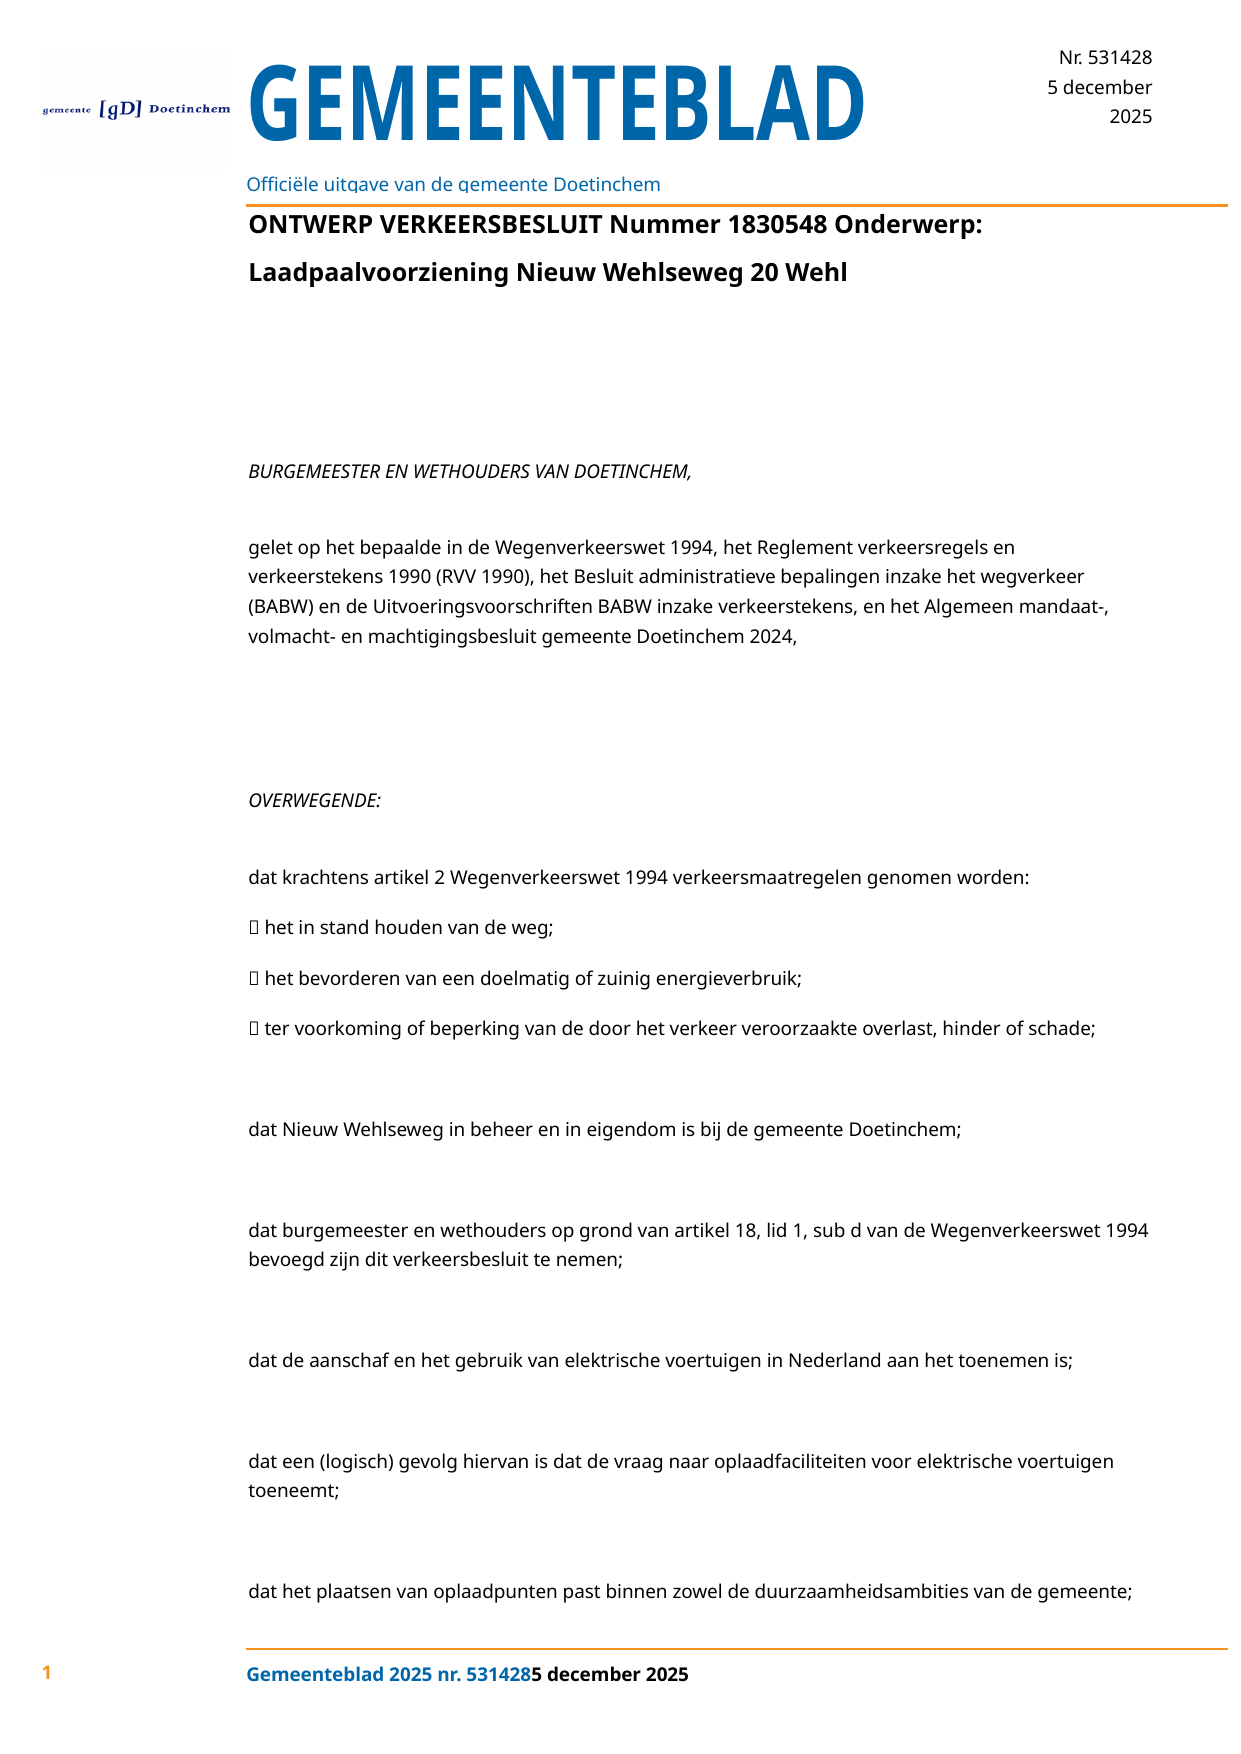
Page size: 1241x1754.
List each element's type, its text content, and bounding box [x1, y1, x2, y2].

text  het in stand houden van de weg; [248, 914, 1152, 940]
text dat het plaatsen van oplaadpunten past binnen zowel de duurzaamheidsambities van de gemeente; [248, 1578, 1152, 1604]
text gelet op het bepaalde in de Wegenverkeerswet 1994, het Reglement verkeersregels en verkeerstekens 1990 (RVV 1990), het Besluit administratieve bepalingen inzake het wegverkeer (BABW) en de Uitvoeringsvoorschriften BABW inzake verkeerstekens, en het Algemeen mandaat-, volmacht- en machtigingsbesluit gemeente Doetinchem 2024, [248, 534, 1152, 649]
text dat krachtens artikel 2 Wegenverkeerswet 1994 verkeersmaatregelen genomen worden: [248, 864, 1152, 889]
text  het bevorderen van een doelmatig of zuinig energieverbruik; [248, 965, 1152, 990]
picture [41, 47, 231, 172]
text  ter voorkoming of beperking van de door het verkeer veroorzaakte overlast, hinder of schade; [248, 1015, 1152, 1041]
text dat een (logisch) gevolg hiervan is dat de vraag naar oplaadfaciliteiten voor elektrische voertuigen toeneemt; [248, 1448, 1152, 1503]
text ONTWERP VERKEERSBESLUIT Nummer 1830548 Onderwerp: Laadpaalvoorziening Nieuw Wehlseweg 20 Wehl [248, 207, 1152, 288]
text dat Nieuw Wehlseweg in beheer en in eigendom is bij de gemeente Doetinchem; [248, 1116, 1152, 1142]
text dat burgemeester en wethouders op grond van artikel 18, lid 1, sub d van de Wegenverkeerswet 1994 bevoegd zijn dit verkeersbesluit te nemen; [248, 1217, 1152, 1272]
text OVERWEGENDE: [248, 788, 1152, 813]
text BURGEMEESTER EN WETHOUDERS VAN DOETINCHEM, [248, 458, 1152, 484]
text dat de aanschaf en het gebruik van elektrische voertuigen in Nederland aan het toenemen is; [248, 1347, 1152, 1373]
